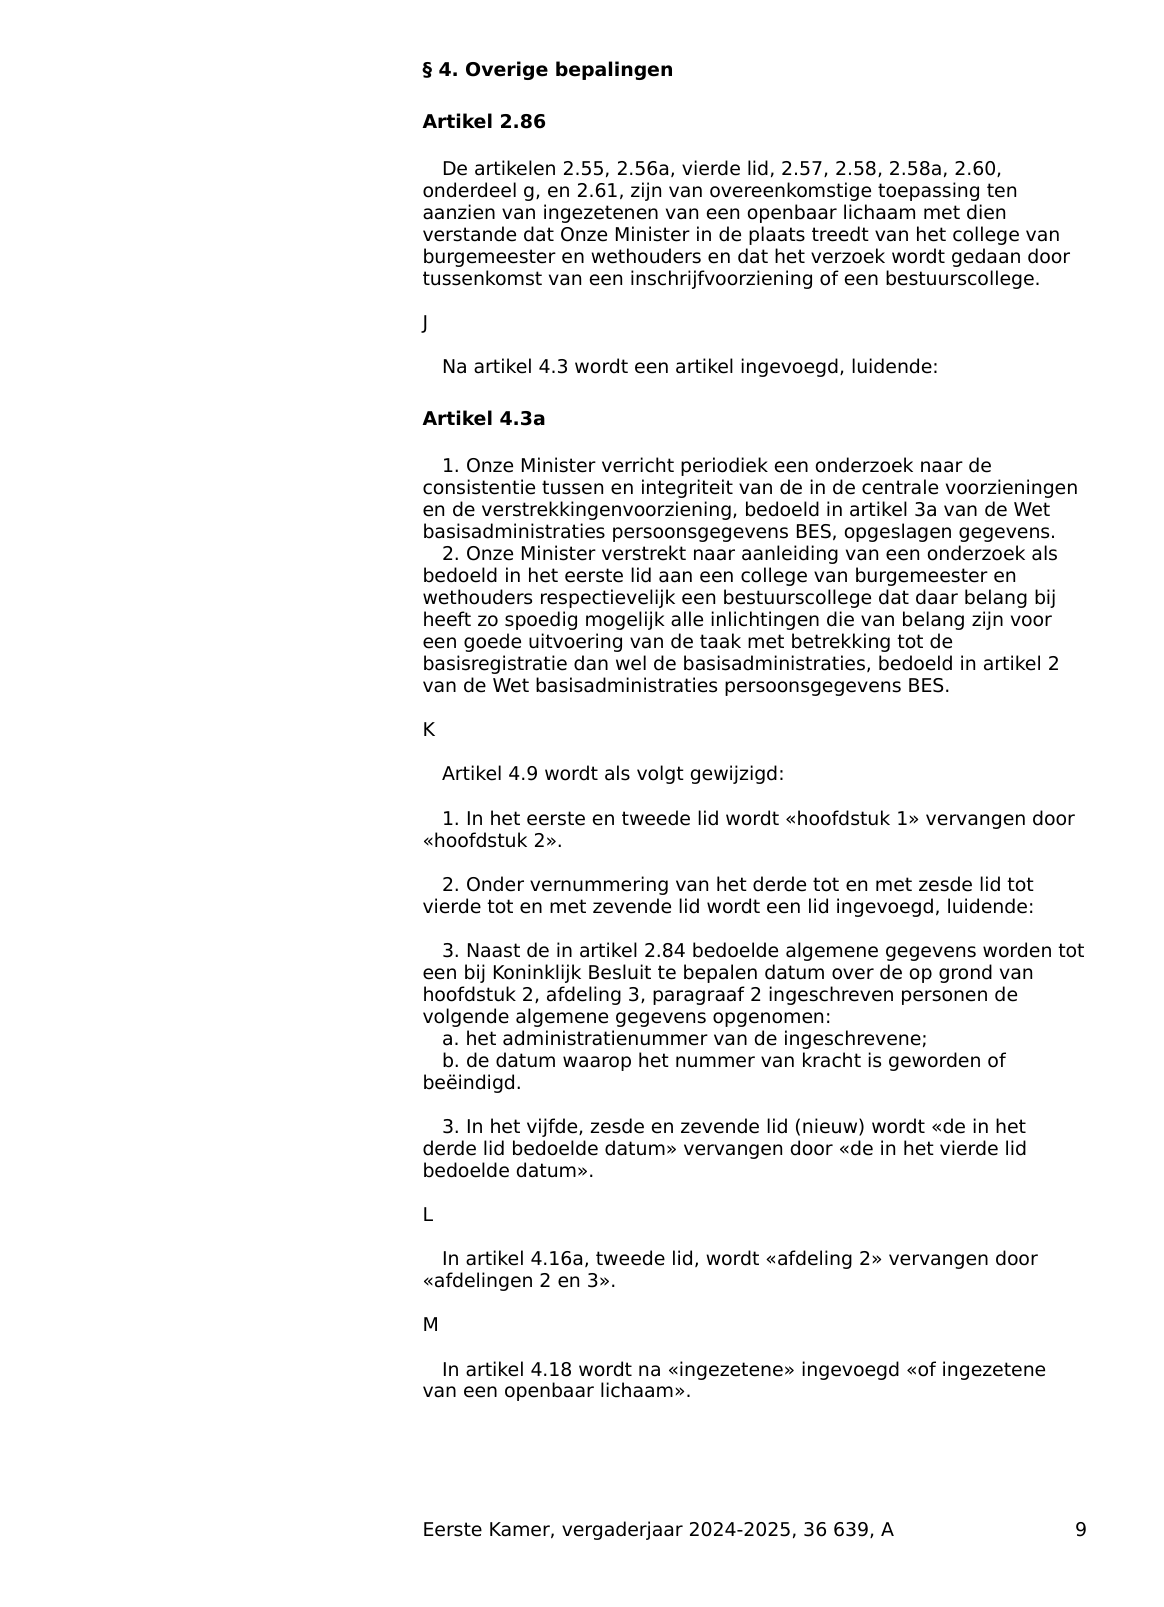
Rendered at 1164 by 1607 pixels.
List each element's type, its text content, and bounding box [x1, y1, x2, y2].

text Na artikel 4.3 wordt een artikel ingevoegd, luidende: [422, 356, 1087, 378]
text a. het administratienummer van de ingeschrevene; [422, 1028, 1087, 1050]
text L [422, 1204, 1087, 1226]
text K [422, 719, 1087, 741]
text b. de datum waarop het nummer van kracht is geworden of beëindigd. [422, 1050, 1087, 1094]
text Artikel 4.9 wordt als volgt gewijzigd: [422, 763, 1087, 785]
subtitle § 4. Overige bepalingen [422, 59, 1087, 81]
text In artikel 4.16a, tweede lid, wordt «afdeling 2» vervangen door «afdelingen 2 en 3». [422, 1248, 1087, 1292]
subtitle Artikel 2.86 [422, 111, 1087, 133]
text J [422, 312, 1087, 334]
subtitle Artikel 4.3a [422, 408, 1087, 430]
text 2. Onze Minister verstrekt naar aanleiding van een onderzoek als bedoeld in het eerste lid aan een college van burgemeester en wethouders respectievelijk een bestuurscollege dat daar belang bij heeft zo spoedig mogelijk alle inlichtingen die van belang zijn voor een goede uitvoering van de taak met betrekking tot de basisregistratie dan wel de basisadministraties, bedoeld in artikel 2 van de Wet basisadministraties persoonsgegevens BES. [422, 543, 1087, 697]
text In artikel 4.18 wordt na «ingezetene» ingevoegd «of ingezetene van een openbaar lichaam». [422, 1358, 1087, 1402]
text De artikelen 2.55, 2.56a, vierde lid, 2.57, 2.58, 2.58a, 2.60, onderdeel g, en 2.61, zijn van overeenkomstige toepassing ten aanzien van ingezetenen van een openbaar lichaam met dien verstande dat Onze Minister in de plaats treedt van het college van burgemeester en wethouders en dat het verzoek wordt gedaan door tussenkomst van een inschrijfvoorziening of een bestuurscollege. [422, 158, 1087, 290]
text 3. Naast de in artikel 2.84 bedoelde algemene gegevens worden tot een bij Koninklijk Besluit te bepalen datum over de op grond van hoofdstuk 2, afdeling 3, paragraaf 2 ingeschreven personen de volgende algemene gegevens opgenomen: [422, 940, 1087, 1028]
text M [422, 1314, 1087, 1336]
text 1. Onze Minister verricht periodiek een onderzoek naar de consistentie tussen en integriteit van de in de centrale voorzieningen en de verstrekkingenvoorziening, bedoeld in artikel 3a van de Wet basisadministraties persoonsgegevens BES, opgeslagen gegevens. [422, 455, 1087, 543]
text 3. In het vijfde, zesde en zevende lid (nieuw) wordt «de in het derde lid bedoelde datum» vervangen door «de in het vierde lid bedoelde datum». [422, 1116, 1087, 1182]
text 1. In het eerste en tweede lid wordt «hoofdstuk 1» vervangen door «hoofdstuk 2». [422, 807, 1087, 851]
text 2. Onder vernummering van het derde tot en met zesde lid tot vierde tot en met zevende lid wordt een lid ingevoegd, luidende: [422, 874, 1087, 918]
